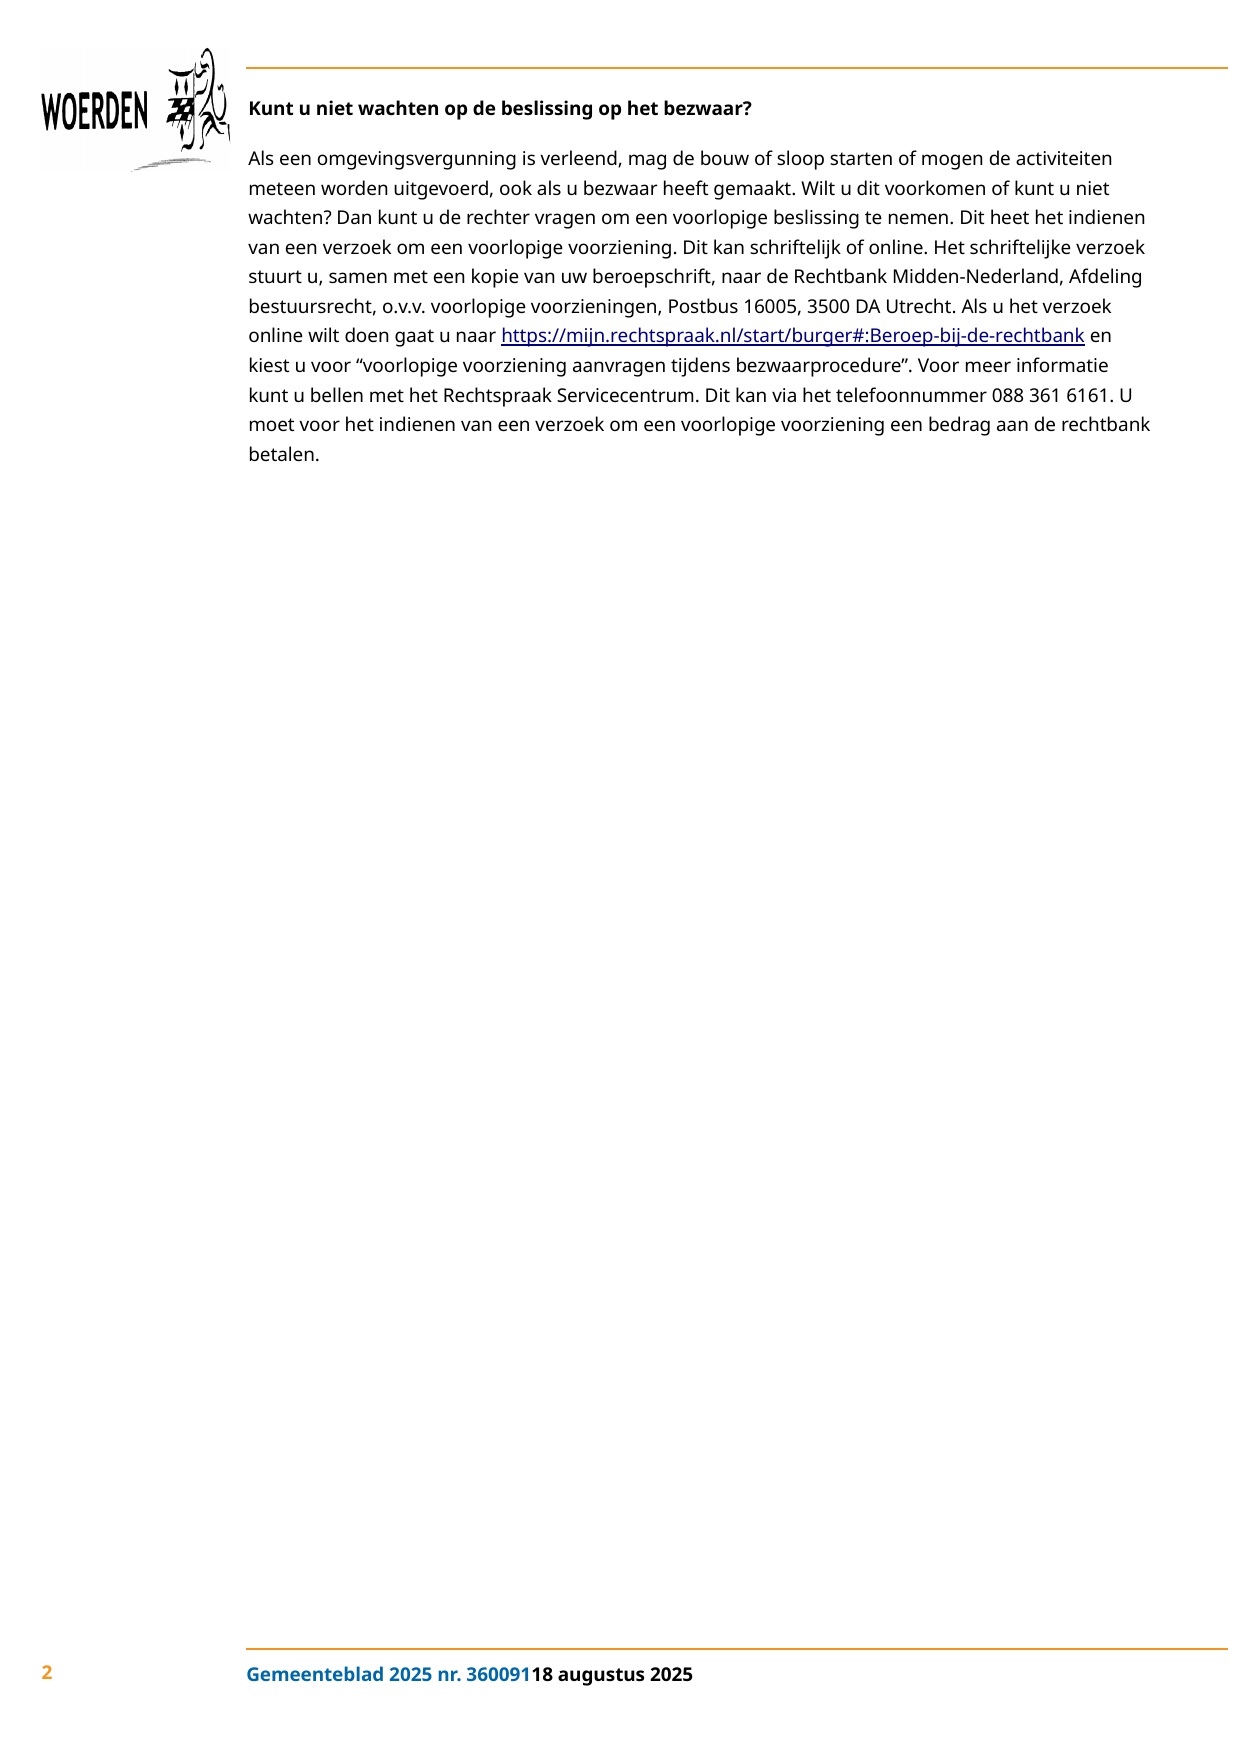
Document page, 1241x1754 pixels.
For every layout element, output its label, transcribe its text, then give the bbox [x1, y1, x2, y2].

text Als een omgevingsvergunning is verleend, mag de bouw of sloop starten of mogen de activiteiten meteen worden uitgevoerd, ook als u bezwaar heeft gemaakt. Wilt u dit voorkomen of kunt u niet wachten? Dan kunt u de rechter vragen om een voorlopige beslissing te nemen. Dit heet het indienen van een verzoek om een voorlopige voorziening. Dit kan schriftelijk of online. Het schriftelijke verzoek stuurt u, samen met een kopie van uw beroepschrift, naar de Rechtbank Midden-Nederland, Afdeling bestuursrecht, o.v.v. voorlopige voorzieningen, Postbus 16005, 3500 DA Utrecht. Als u het verzoek online wilt doen gaat u naar https://mijn.rechtspraak.nl/start/burger#:Beroep-bij-de-rechtbank en kiest u voor “voorlopige voorziening aanvragen tijdens bezwaarprocedure”. Voor meer informatie kunt u bellen met het Rechtspraak Servicecentrum. Dit kan via het telefoonnummer 088 361 6161. U moet voor het indienen van een verzoek om een voorlopige voorziening een bedrag aan de rechtbank betalen. [248, 145, 1152, 467]
picture [41, 47, 231, 172]
text Kunt u niet wachten op de beslissing op het bezwaar? [248, 95, 1152, 121]
